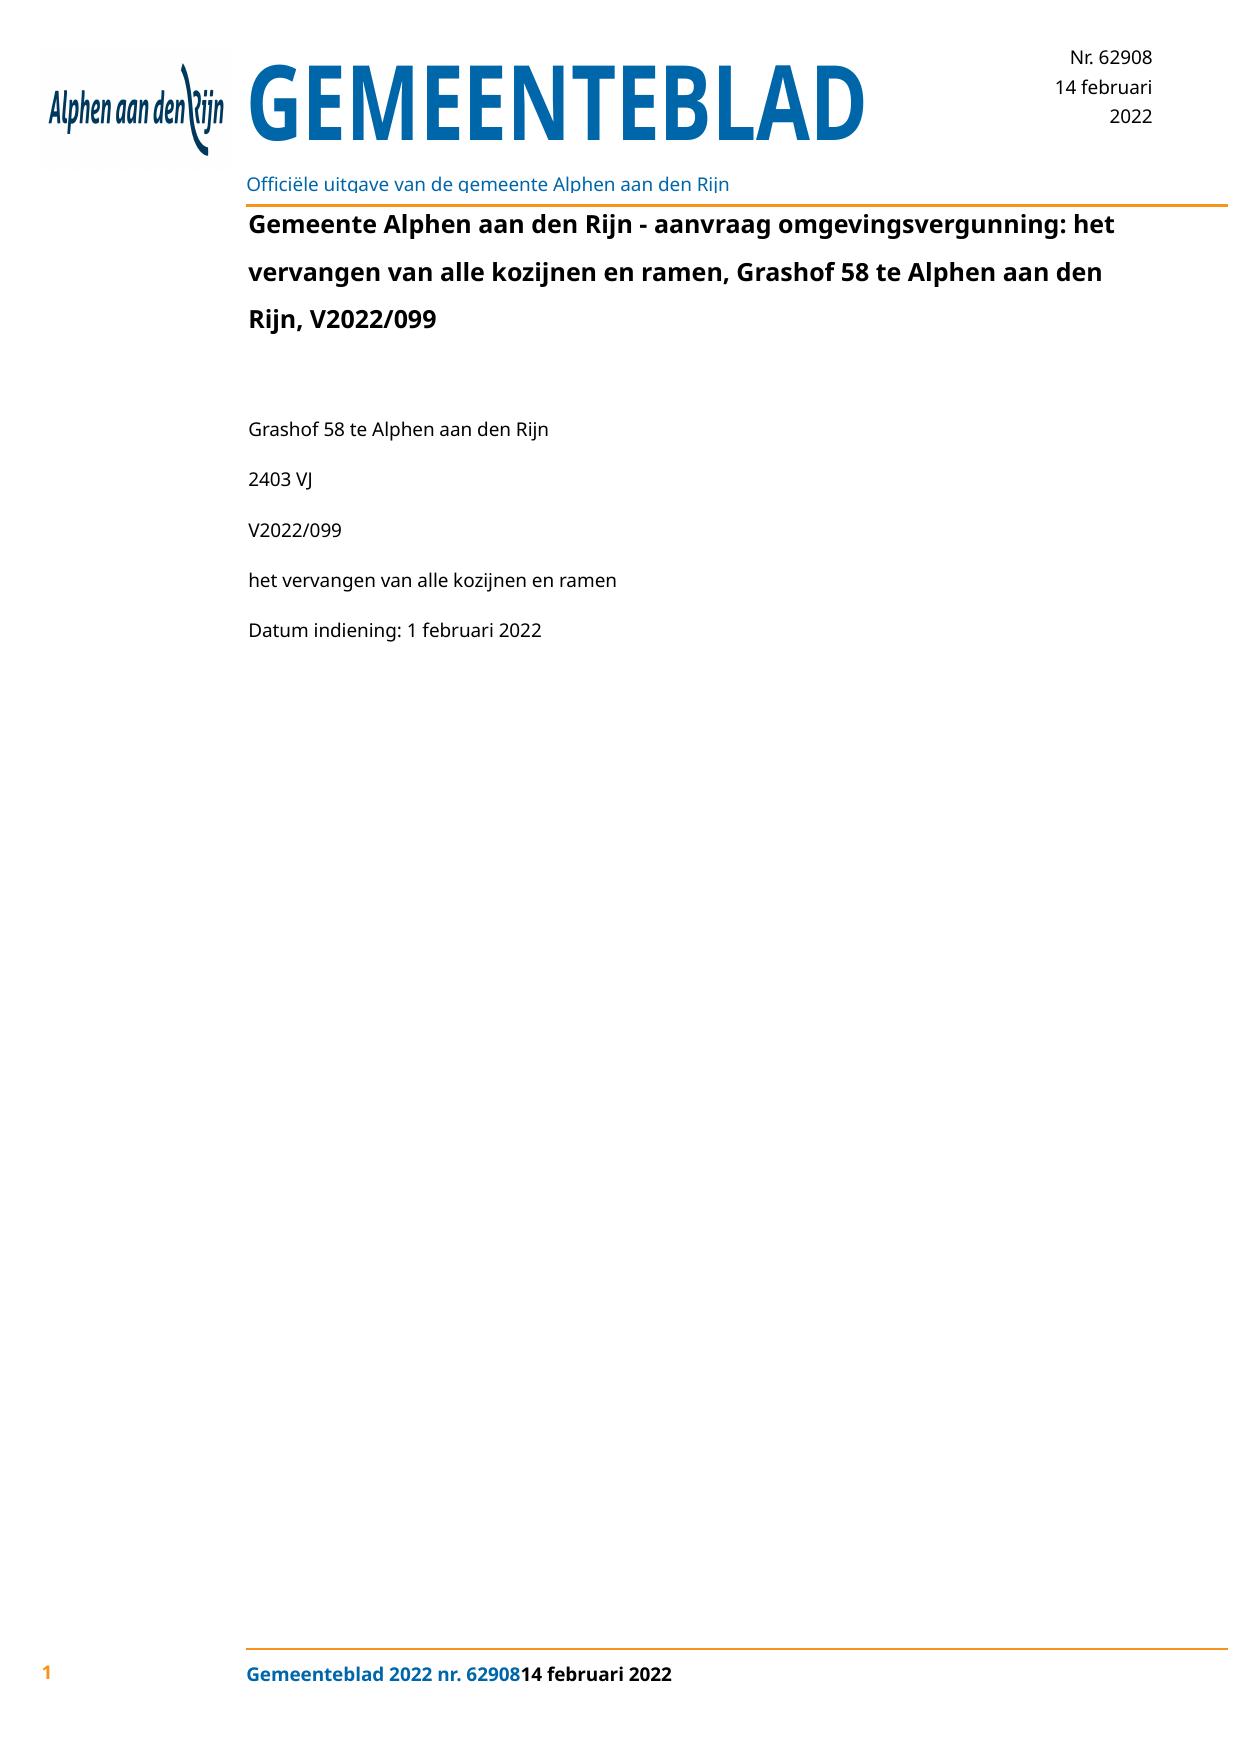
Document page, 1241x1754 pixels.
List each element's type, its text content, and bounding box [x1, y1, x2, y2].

text Grashof 58 te Alphen aan den Rijn [248, 416, 1152, 442]
text Gemeente Alphen aan den Rijn - aanvraag omgevingsvergunning: het vervangen van alle kozijnen en ramen, Grashof 58 te Alphen aan den Rijn, V2022/099 [248, 207, 1152, 336]
text 2403 VJ [248, 466, 1152, 492]
picture [41, 47, 231, 172]
text het vervangen van alle kozijnen en ramen [248, 567, 1152, 593]
text Datum indiening: 1 februari 2022 [248, 618, 1152, 643]
text V2022/099 [248, 517, 1152, 542]
